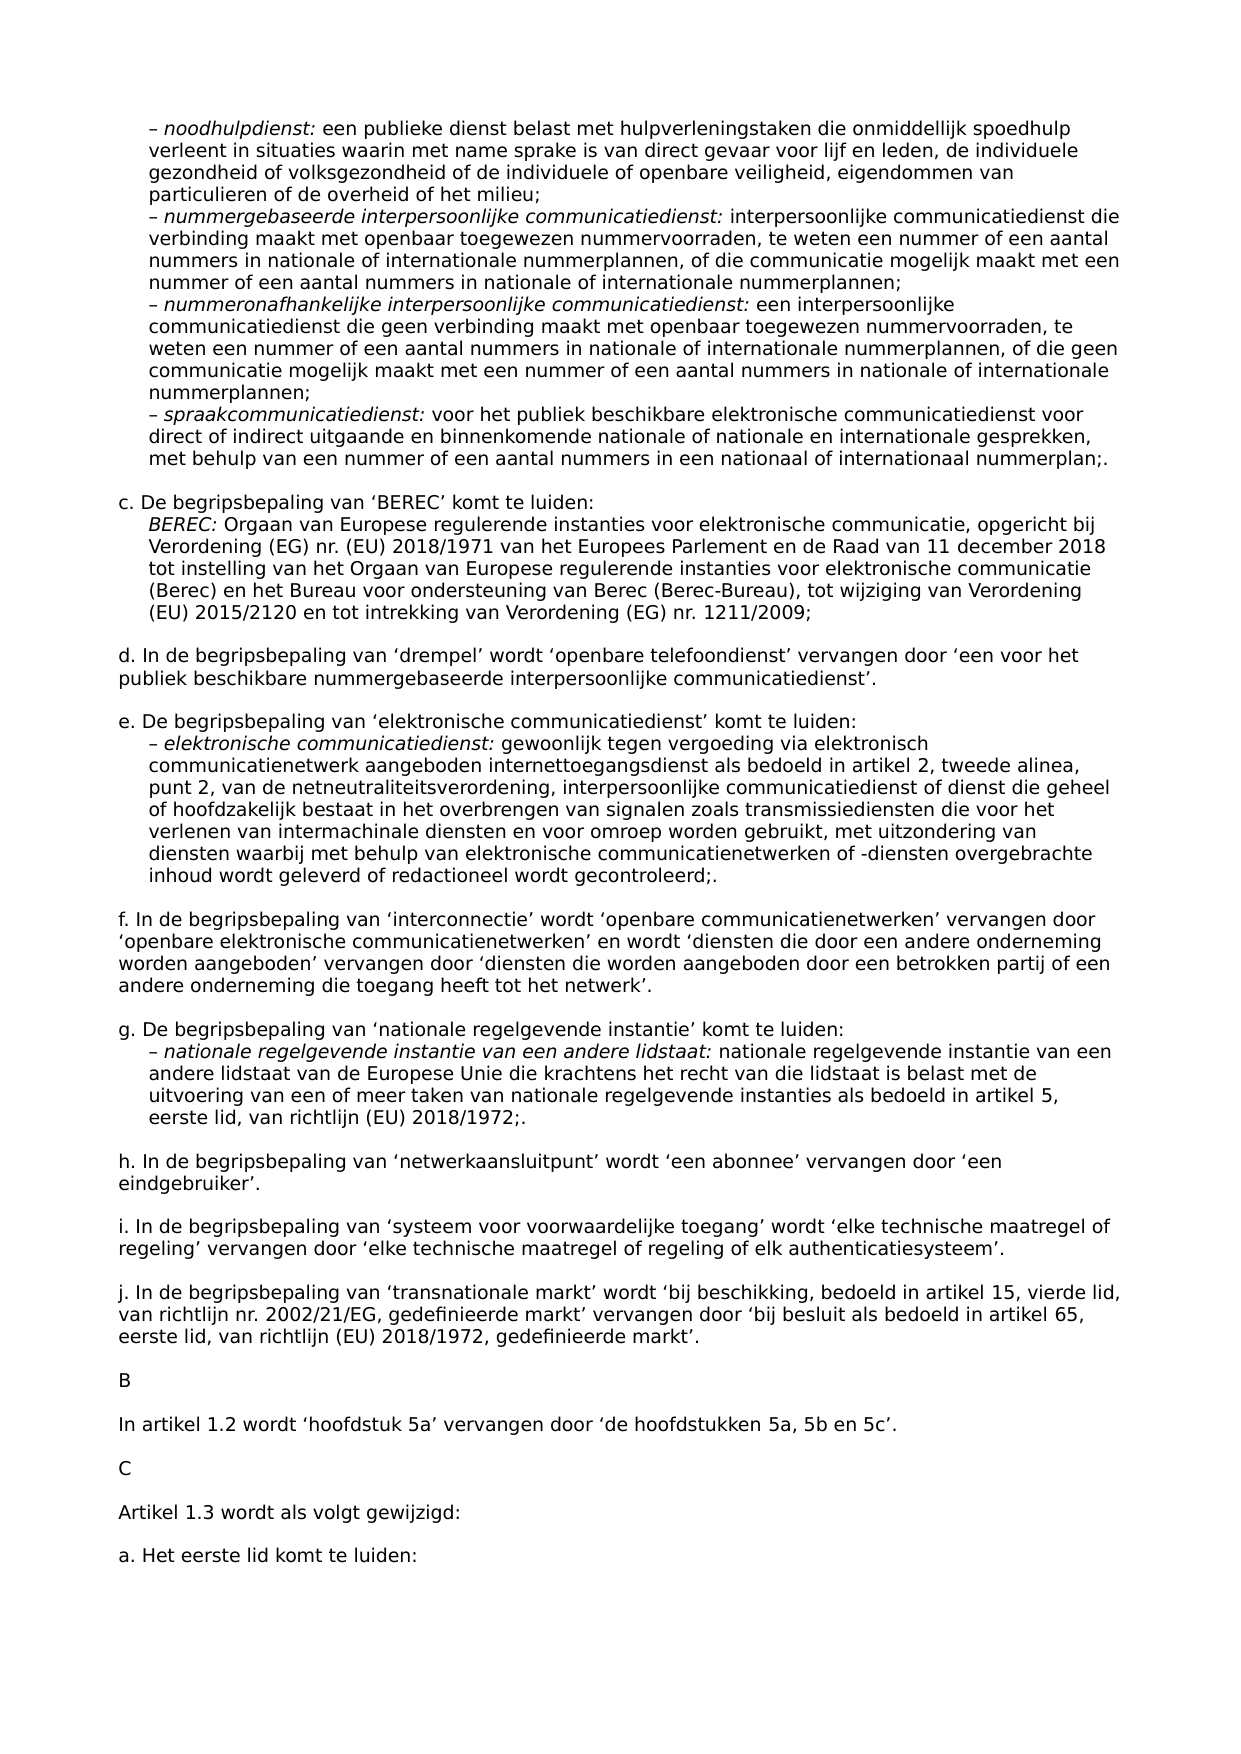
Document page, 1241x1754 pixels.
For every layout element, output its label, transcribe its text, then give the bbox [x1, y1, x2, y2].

text e. De begripsbepaling van ‘elektronische communicatiedienst’ komt te luiden: [118, 711, 1122, 733]
text – noodhulpdienst: een publieke dienst belast met hulpverleningstaken die onmiddellijk spoedhulp verleent in situaties waarin met name sprake is van direct gevaar voor lijf en leden, de individuele gezondheid of volksgezondheid of de individuele of openbare veiligheid, eigendommen van particulieren of de overheid of het milieu; [148, 118, 1122, 206]
text BEREC: Orgaan van Europese regulerende instanties voor elektronische communicatie, opgericht bij Verordening (EG) nr. (EU) 2018/1971 van het Europees Parlement en de Raad van 11 december 2018 tot instelling van het Orgaan van Europese regulerende instanties voor elektronische communicatie (Berec) en het Bureau voor ondersteuning van Berec (Berec-Bureau), tot wijziging van Verordening (EU) 2015/2120 en tot intrekking van Verordening (EG) nr. 1211/2009; [148, 514, 1122, 623]
text i. In de begripsbepaling van ‘systeem voor voorwaardelijke toegang’ wordt ‘elke technische maatregel of regeling’ vervangen door ‘elke technische maatregel of regeling of elk authenticatiesysteem’. [118, 1216, 1122, 1260]
text f. In de begripsbepaling van ‘interconnectie’ wordt ‘openbare communicatienetwerken’ vervangen door ‘openbare elektronische communicatienetwerken’ en wordt ‘diensten die door een andere onderneming worden aangeboden’ vervangen door ‘diensten die worden aangeboden door een betrokken partij of een andere onderneming die toegang heeft tot het netwerk’. [118, 909, 1122, 997]
text – nummergebaseerde interpersoonlijke communicatiedienst: interpersoonlijke communicatiedienst die verbinding maakt met openbaar toegewezen nummervoorraden, te weten een nummer of een aantal nummers in nationale of internationale nummerplannen, of die communicatie mogelijk maakt met een nummer of een aantal nummers in nationale of internationale nummerplannen; [148, 206, 1122, 294]
text j. In de begripsbepaling van ‘transnationale markt’ wordt ‘bij beschikking, bedoeld in artikel 15, vierde lid, van richtlijn nr. 2002/21/EG, gedefinieerde markt’ vervangen door ‘bij besluit als bedoeld in artikel 65, eerste lid, van richtlijn (EU) 2018/1972, gedefinieerde markt’. [118, 1282, 1122, 1348]
text C [118, 1458, 1122, 1480]
text – nummeronafhankelijke interpersoonlijke communicatiedienst: een interpersoonlijke communicatiedienst die geen verbinding maakt met openbaar toegewezen nummervoorraden, te weten een nummer of een aantal nummers in nationale of internationale nummerplannen, of die geen communicatie mogelijk maakt met een nummer of een aantal nummers in nationale of internationale nummerplannen; [148, 294, 1122, 404]
text In artikel 1.2 wordt ‘hoofdstuk 5a’ vervangen door ‘de hoofdstukken 5a, 5b en 5c’. [118, 1414, 1122, 1436]
text h. In de begripsbepaling van ‘netwerkaansluitpunt’ wordt ‘een abonnee’ vervangen door ‘een eindgebruiker’. [118, 1151, 1122, 1194]
text Artikel 1.3 wordt als volgt gewijzigd: [118, 1502, 1122, 1523]
text B [118, 1370, 1122, 1392]
text g. De begripsbepaling van ‘nationale regelgevende instantie’ komt te luiden: [118, 1019, 1122, 1041]
text – elektronische communicatiedienst: gewoonlijk tegen vergoeding via elektronisch communicatienetwerk aangeboden internettoegangsdienst als bedoeld in artikel 2, tweede alinea, punt 2, van de netneutraliteitsverordening, interpersoonlijke communicatiedienst of dienst die geheel of hoofdzakelijk bestaat in het overbrengen van signalen zoals transmissiediensten die voor het verlenen van intermachinale diensten en voor omroep worden gebruikt, met uitzondering van diensten waarbij met behulp van elektronische communicatienetwerken of -diensten overgebrachte inhoud wordt geleverd of redactioneel wordt gecontroleerd;. [148, 733, 1122, 887]
text c. De begripsbepaling van ‘BEREC’ komt te luiden: [118, 492, 1122, 514]
text – spraakcommunicatiedienst: voor het publiek beschikbare elektronische communicatiedienst voor direct of indirect uitgaande en binnenkomende nationale of nationale en internationale gesprekken, met behulp van een nummer of een aantal nummers in een nationaal of internationaal nummerplan;. [148, 404, 1122, 470]
text – nationale regelgevende instantie van een andere lidstaat: nationale regelgevende instantie van een andere lidstaat van de Europese Unie die krachtens het recht van die lidstaat is belast met de uitvoering van een of meer taken van nationale regelgevende instanties als bedoeld in artikel 5, eerste lid, van richtlijn (EU) 2018/1972;. [148, 1041, 1122, 1129]
text a. Het eerste lid komt te luiden: [118, 1545, 1122, 1567]
text d. In de begripsbepaling van ‘drempel’ wordt ‘openbare telefoondienst’ vervangen door ‘een voor het publiek beschikbare nummergebaseerde interpersoonlijke communicatiedienst’. [118, 645, 1122, 689]
